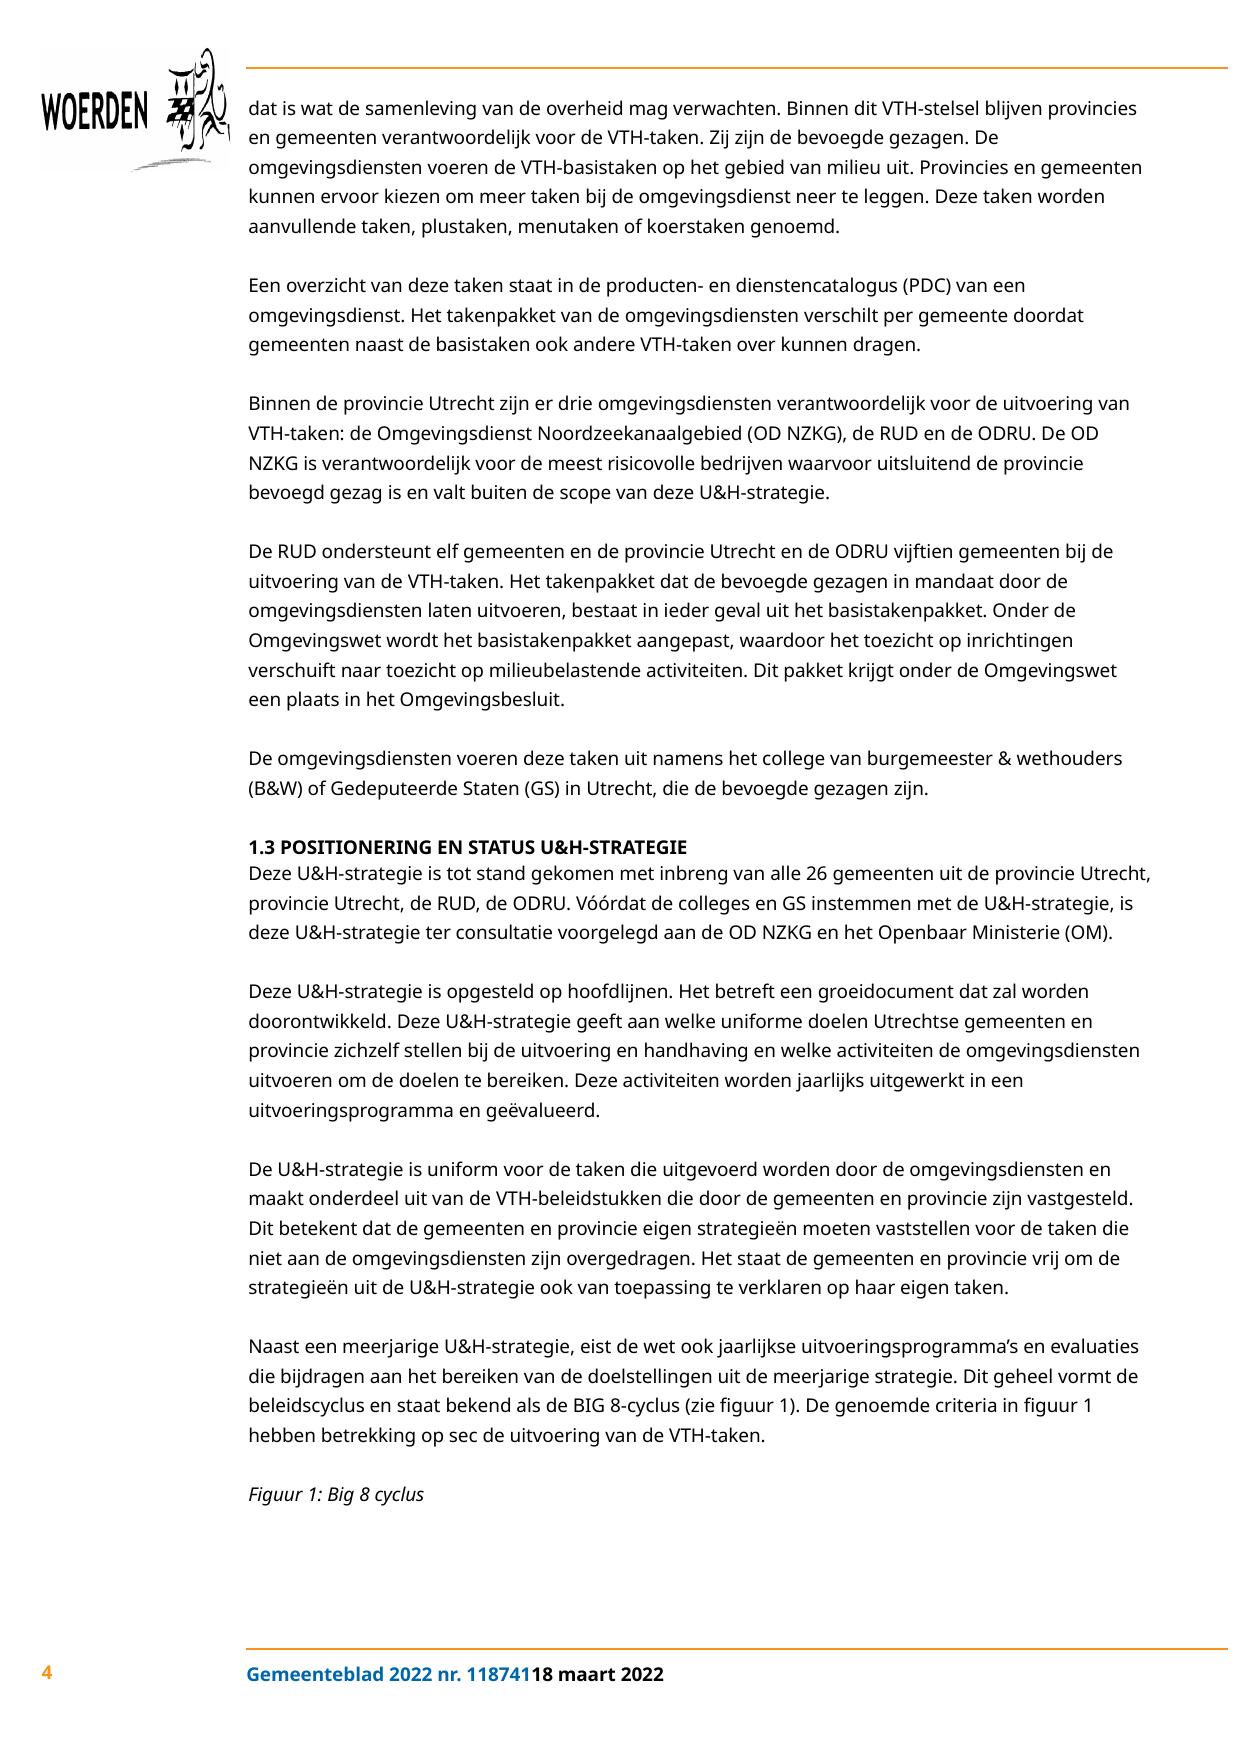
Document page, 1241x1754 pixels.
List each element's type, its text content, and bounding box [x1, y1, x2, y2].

text Een overzicht van deze taken staat in de producten- en dienstencatalogus (PDC) van een omgevingsdienst. Het takenpakket van de omgevingsdiensten verschilt per gemeente doordat gemeenten naast de basistaken ook andere VTH-taken over kunnen dragen. [248, 272, 1152, 357]
text Naast een meerjarige U&H-strategie, eist de wet ook jaarlijkse uitvoeringsprogramma’s en evaluaties die bijdragen aan het bereiken van de doelstellingen uit de meerjarige strategie. Dit geheel vormt de beleidscyclus en staat bekend als de BIG 8-cyclus (zie figuur 1). De genoemde criteria in figuur 1 hebben betrekking op sec de uitvoering van de VTH-taken. [248, 1333, 1152, 1448]
picture [41, 47, 231, 172]
text De RUD ondersteunt elf gemeenten en de provincie Utrecht en de ODRU vijftien gemeenten bij de uitvoering van de VTH-taken. Het takenpakket dat de bevoegde gezagen in mandaat door de omgevingsdiensten laten uitvoeren, bestaat in ieder geval uit het basistakenpakket. Onder de Omgevingswet wordt het basistakenpakket aangepast, waardoor het toezicht op inrichtingen verschuift naar toezicht op milieubelastende activiteiten. Dit pakket krijgt onder de Omgevingswet een plaats in het Omgevingsbesluit. [248, 538, 1152, 712]
text dat is wat de samenleving van de overheid mag verwachten. Binnen dit VTH-stelsel blijven provincies en gemeenten verantwoordelijk voor de VTH-taken. Zij zijn de bevoegde gezagen. De omgevingsdiensten voeren de VTH-basistaken op het gebied van milieu uit. Provincies en gemeenten kunnen ervoor kiezen om meer taken bij de omgevingsdienst neer te leggen. Deze taken worden aanvullende taken, plustaken, menutaken of koerstaken genoemd. [248, 95, 1152, 239]
text De omgevingsdiensten voeren deze taken uit namens het college van burgemeester & wethouders (B&W) of Gedeputeerde Staten (GS) in Utrecht, die de bevoegde gezagen zijn. [248, 746, 1152, 801]
text Figuur 1: Big 8 cyclus [248, 1481, 1152, 1507]
text Binnen de provincie Utrecht zijn er drie omgevingsdiensten verantwoordelijk voor de uitvoering van VTH-taken: de Omgevingsdienst Noordzeekanaalgebied (OD NZKG), de RUD en de ODRU. De OD NZKG is verantwoordelijk voor de meest risicovolle bedrijven waarvoor uitsluitend de provincie bevoegd gezag is en valt buiten de scope van deze U&H-strategie. [248, 391, 1152, 505]
text 1.3 POSITIONERING EN STATUS U&H-STRATEGIE [248, 834, 1152, 860]
text De U&H-strategie is uniform voor de taken die uitgevoerd worden door de omgevingsdiensten en maakt onderdeel uit van de VTH-beleidstukken die door de gemeenten en provincie zijn vastgesteld. Dit betekent dat de gemeenten en provincie eigen strategieën moeten vaststellen voor de taken die niet aan de omgevingsdiensten zijn overgedragen. Het staat de gemeenten en provincie vrij om de strategieën uit de U&H-strategie ook van toepassing te verklaren op haar eigen taken. [248, 1156, 1152, 1300]
text Deze U&H-strategie is tot stand gekomen met inbreng van alle 26 gemeenten uit de provincie Utrecht, provincie Utrecht, de RUD, de ODRU. Vóórdat de colleges en GS instemmen met de U&H-strategie, is deze U&H-strategie ter consultatie voorgelegd aan de OD NZKG en het Openbaar Ministerie (OM). [248, 860, 1152, 945]
text Deze U&H-strategie is opgesteld op hoofdlijnen. Het betreft een groeidocument dat zal worden doorontwikkeld. Deze U&H-strategie geeft aan welke uniforme doelen Utrechtse gemeenten en provincie zichzelf stellen bij de uitvoering en handhaving en welke activiteiten de omgevingsdiensten uitvoeren om de doelen te bereiken. Deze activiteiten worden jaarlijks uitgewerkt in een uitvoeringsprogramma en geëvalueerd. [248, 978, 1152, 1122]
